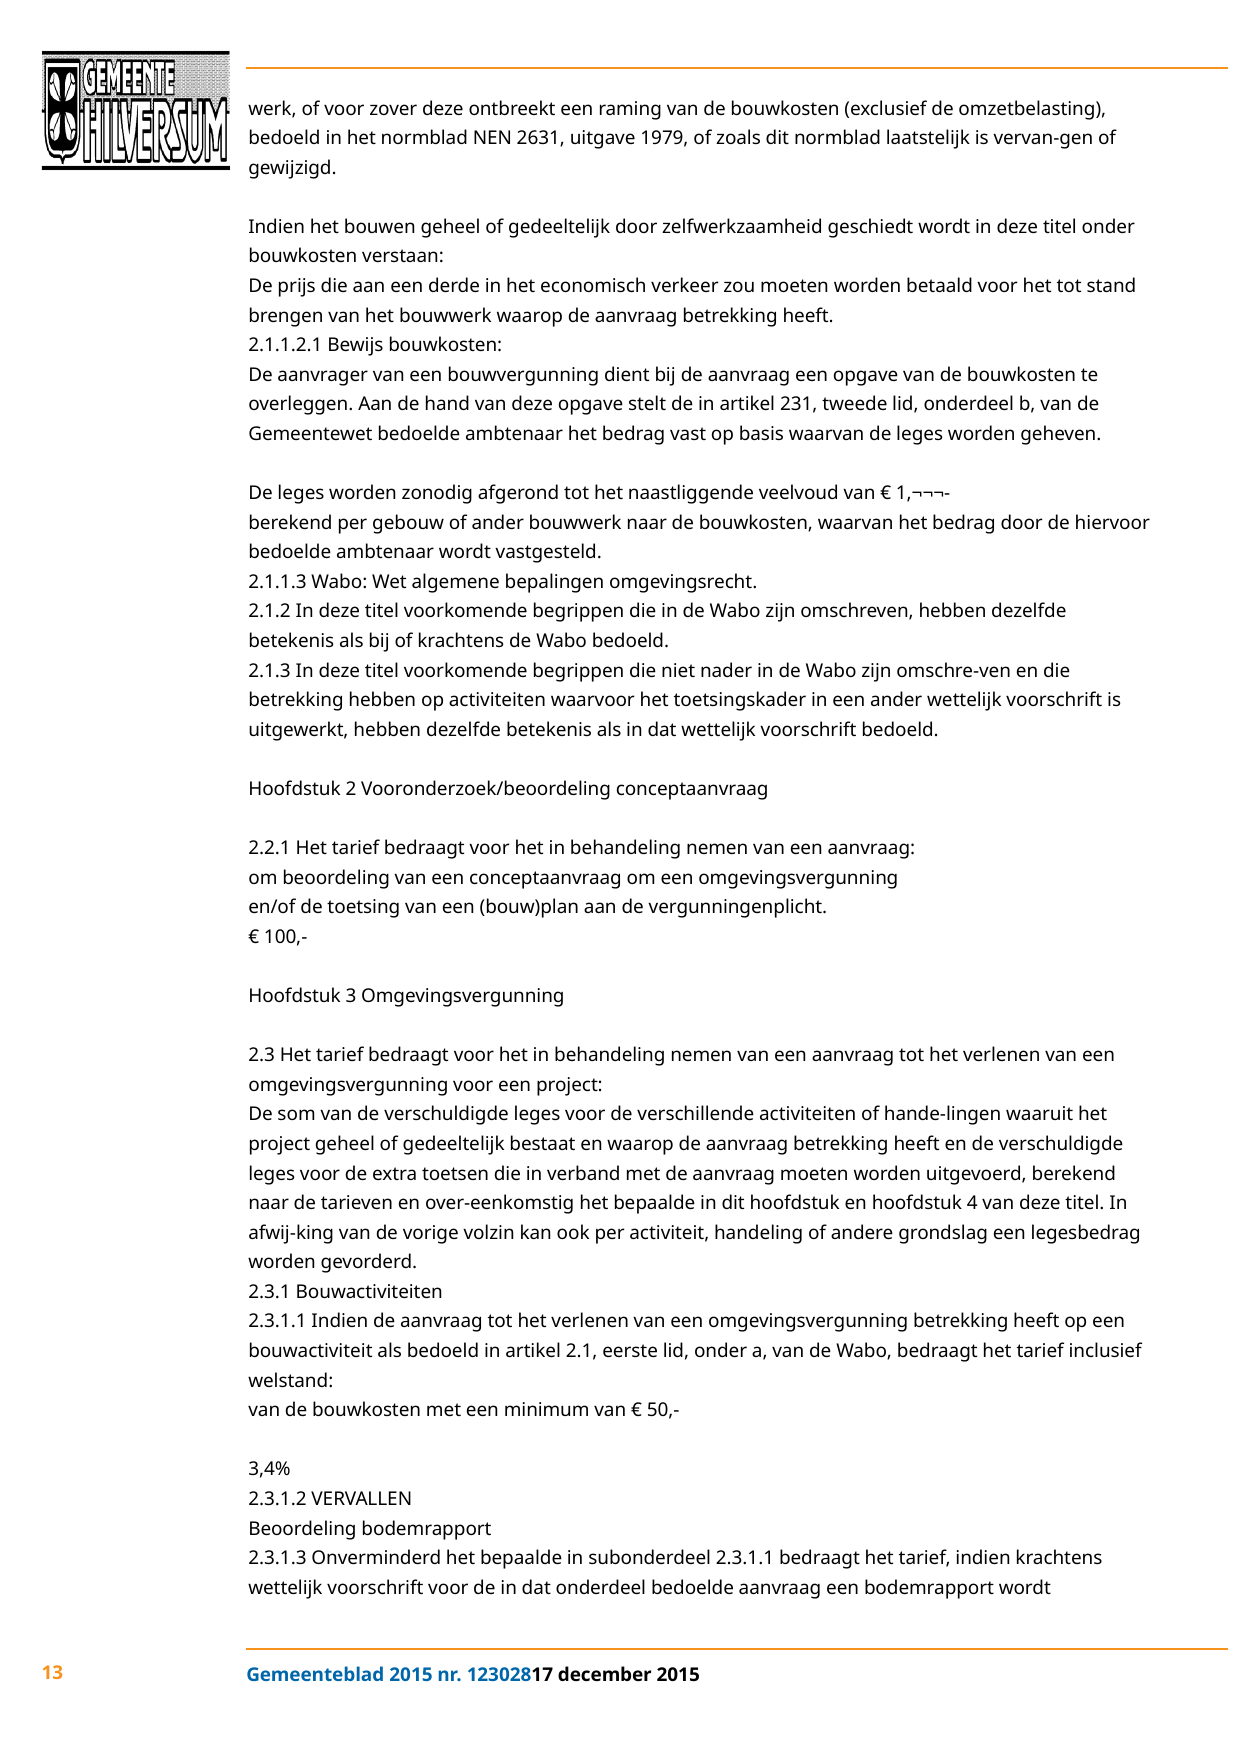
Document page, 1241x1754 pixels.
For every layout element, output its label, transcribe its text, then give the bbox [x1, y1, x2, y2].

text 2.3.1.2 VERVALLEN [248, 1485, 1152, 1511]
text 2.2.1 Het tarief bedraagt voor het in behandeling nemen van een aanvraag: [248, 834, 1152, 860]
text Hoofdstuk 2 Vooronderzoek/beoordeling conceptaanvraag [248, 775, 1152, 801]
text 2.3 Het tarief bedraagt voor het in behandeling nemen van een aanvraag tot het verlenen van een omgevingsvergunning voor een project: [248, 1041, 1152, 1097]
text berekend per gebouw of ander bouwwerk naar de bouwkosten, waarvan het bedrag door de hiervoor bedoelde ambtenaar wordt vastgesteld. [248, 509, 1152, 564]
text van de bouwkosten met een minimum van € 50,- [248, 1396, 1152, 1422]
text 2.3.1.1 Indien de aanvraag tot het verlenen van een omgevingsvergunning betrekking heeft op een bouwactiviteit als bedoeld in artikel 2.1, eerste lid, onder a, van de Wabo, bedraagt het tarief inclusief welstand: [248, 1308, 1152, 1393]
text werk, of voor zover deze ontbreekt een raming van de bouwkosten (exclusief de omzetbelasting), bedoeld in het normblad NEN 2631, uitgave 1979, of zoals dit normblad laatstelijk is vervan-gen of gewijzigd. [248, 95, 1152, 180]
text De aanvrager van een bouwvergunning dient bij de aanvraag een opgave van de bouwkosten te overleggen. Aan de hand van deze opgave stelt de in artikel 231, tweede lid, onderdeel b, van de Gemeentewet bedoelde ambtenaar het bedrag vast op basis waarvan de leges worden geheven. [248, 361, 1152, 446]
text De prijs die aan een derde in het economisch verkeer zou moeten worden betaald voor het tot stand brengen van het bouwwerk waarop de aanvraag betrekking heeft. [248, 272, 1152, 328]
text en/of de toetsing van een (bouw)plan aan de vergunningenplicht. [248, 893, 1152, 919]
text 2.3.1.3 Onverminderd het bepaalde in subonderdeel 2.3.1.1 bedraagt het tarief, indien krachtens wettelijk voorschrift voor de in dat onderdeel bedoelde aanvraag een bodemrapport wordt [248, 1544, 1152, 1600]
picture [41, 47, 231, 172]
text 2.1.1.3 Wabo: Wet algemene bepalingen omgevingsrecht. [248, 568, 1152, 594]
text 2.1.3 In deze titel voorkomende begrippen die niet nader in de Wabo zijn omschre-ven en die betrekking hebben op activiteiten waarvoor het toetsingskader in een ander wettelijk voorschrift is uitgewerkt, hebben dezelfde betekenis als in dat wettelijk voorschrift bedoeld. [248, 657, 1152, 742]
text De som van de verschuldigde leges voor de verschillende activiteiten of hande-lingen waaruit het project geheel of gedeeltelijk bestaat en waarop de aanvraag betrekking heeft en de verschuldigde leges voor de extra toetsen die in verband met de aanvraag moeten worden uitgevoerd, berekend naar de tarieven en over-eenkomstig het bepaalde in dit hoofdstuk en hoofdstuk 4 van deze titel. In afwij-king van de vorige volzin kan ook per activiteit, handeling of andere grondslag een legesbedrag worden gevorderd. [248, 1101, 1152, 1274]
text De leges worden zonodig afgerond tot het naastliggende veelvoud van € 1,¬¬¬- [248, 479, 1152, 505]
text 2.1.1.2.1 Bewijs bouwkosten: [248, 331, 1152, 357]
text € 100,- [248, 923, 1152, 949]
text Beoordeling bodemrapport [248, 1515, 1152, 1541]
text Hoofdstuk 3 Omgevingsvergunning [248, 982, 1152, 1008]
text om beoordeling van een conceptaanvraag om een omgevingsvergunning [248, 864, 1152, 890]
text 2.3.1 Bouwactiviteiten [248, 1278, 1152, 1304]
text 2.1.2 In deze titel voorkomende begrippen die in de Wabo zijn omschreven, hebben dezelfde betekenis als bij of krachtens de Wabo bedoeld. [248, 598, 1152, 653]
text 3,4% [248, 1456, 1152, 1481]
text Indien het bouwen geheel of gedeeltelijk door zelfwerkzaamheid geschiedt wordt in deze titel onder bouwkosten verstaan: [248, 213, 1152, 268]
